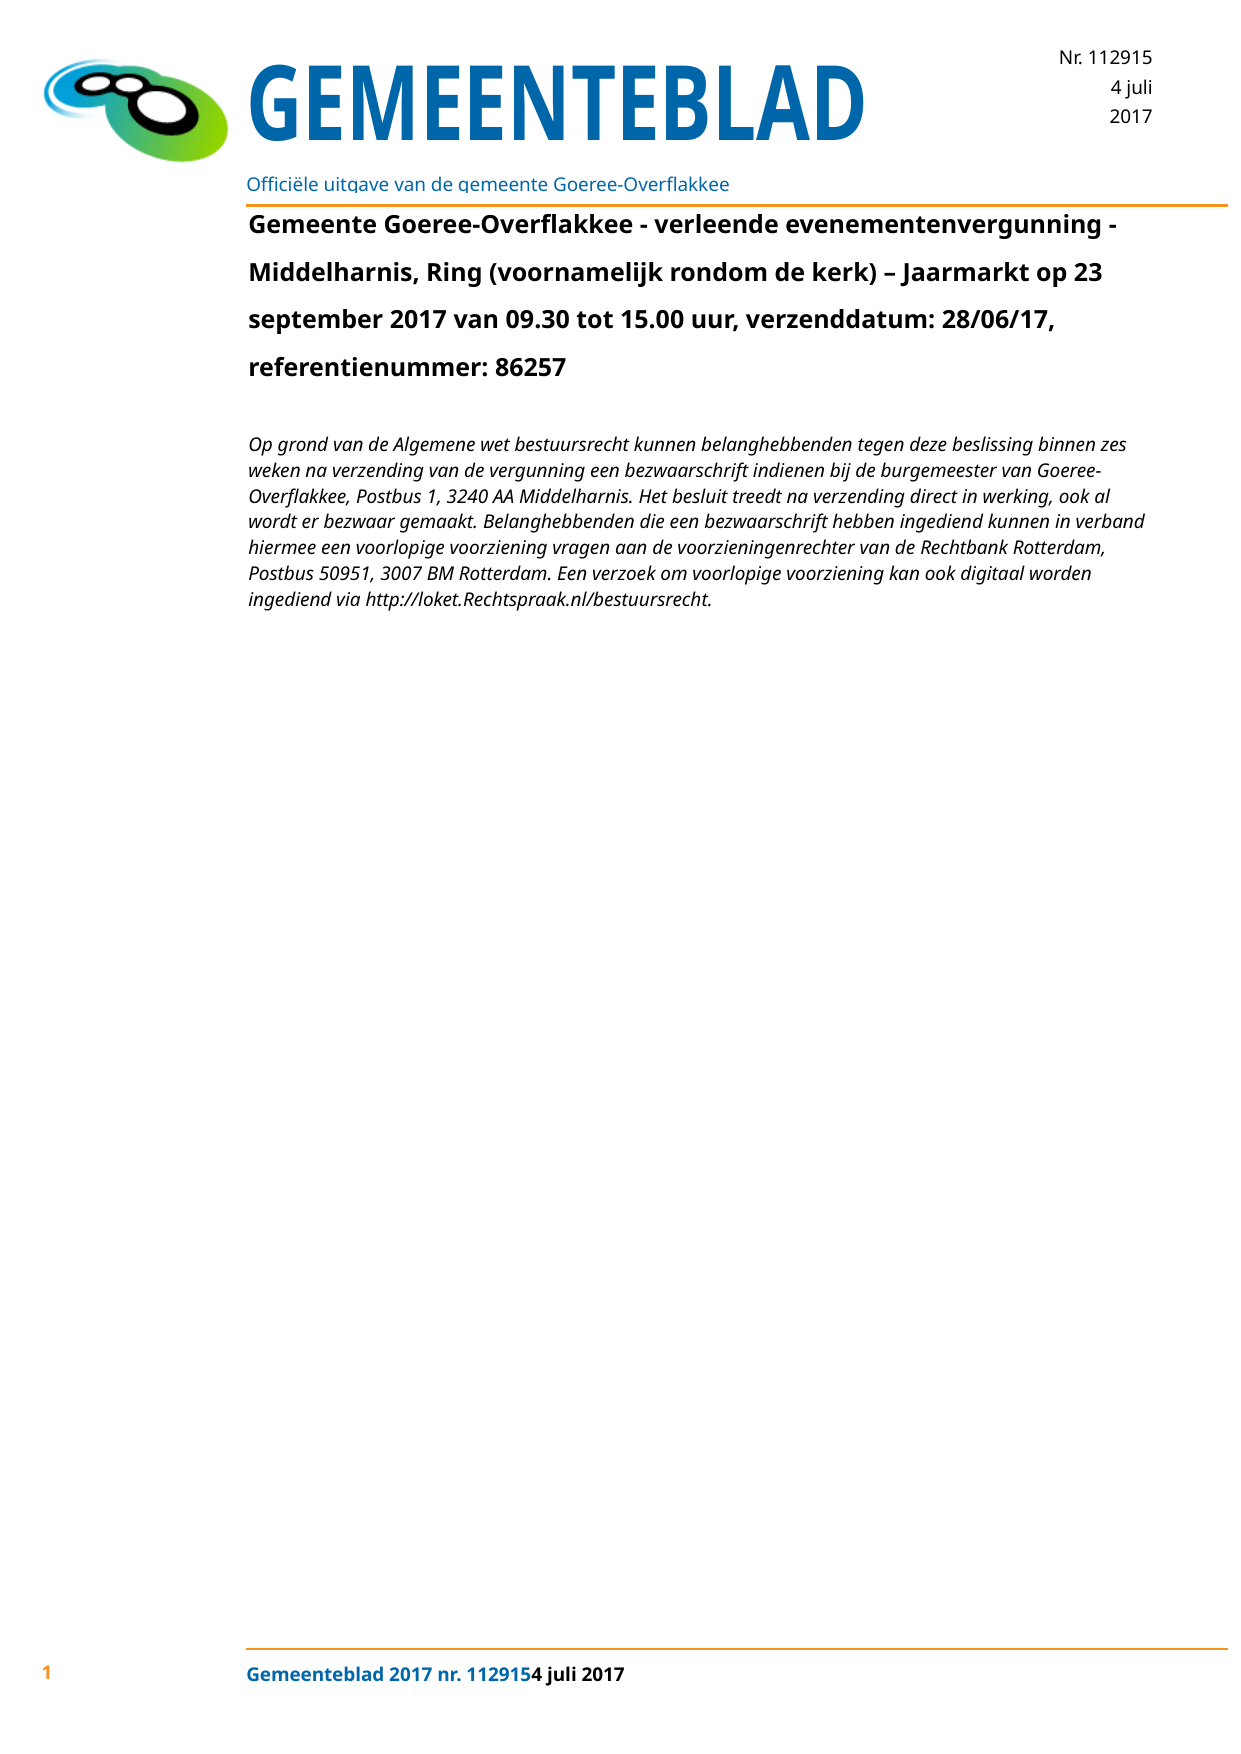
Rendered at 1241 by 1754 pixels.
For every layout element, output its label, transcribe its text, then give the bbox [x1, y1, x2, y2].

text Gemeente Goeree-Overflakkee - verleende evenementenvergunning - Middelharnis, Ring (voornamelijk rondom de kerk) – Jaarmarkt op 23 september 2017 van 09.30 tot 15.00 uur, verzenddatum: 28/06/17, referentienummer: 86257 [248, 207, 1152, 384]
text Op grond van de Algemene wet bestuursrecht kunnen belanghebbenden tegen deze beslissing binnen zes weken na verzending van de vergunning een bezwaarschrift indienen bij de burgemeester van Goeree-Overflakkee, Postbus 1, 3240 AA Middelharnis. Het besluit treedt na verzending direct in werking, ook al wordt er bezwaar gemaakt. Belanghebbenden die een bezwaarschrift hebben ingediend kunnen in verband hiermee een voorlopige voorziening vragen aan de voorzieningenrechter van de Rechtbank Rotterdam, Postbus 50951, 3007 BM Rotterdam. Een verzoek om voorlopige voorziening kan ook digitaal worden ingediend via http://loket.Rechtspraak.nl/bestuursrecht. [248, 431, 1152, 611]
picture [41, 47, 231, 172]
